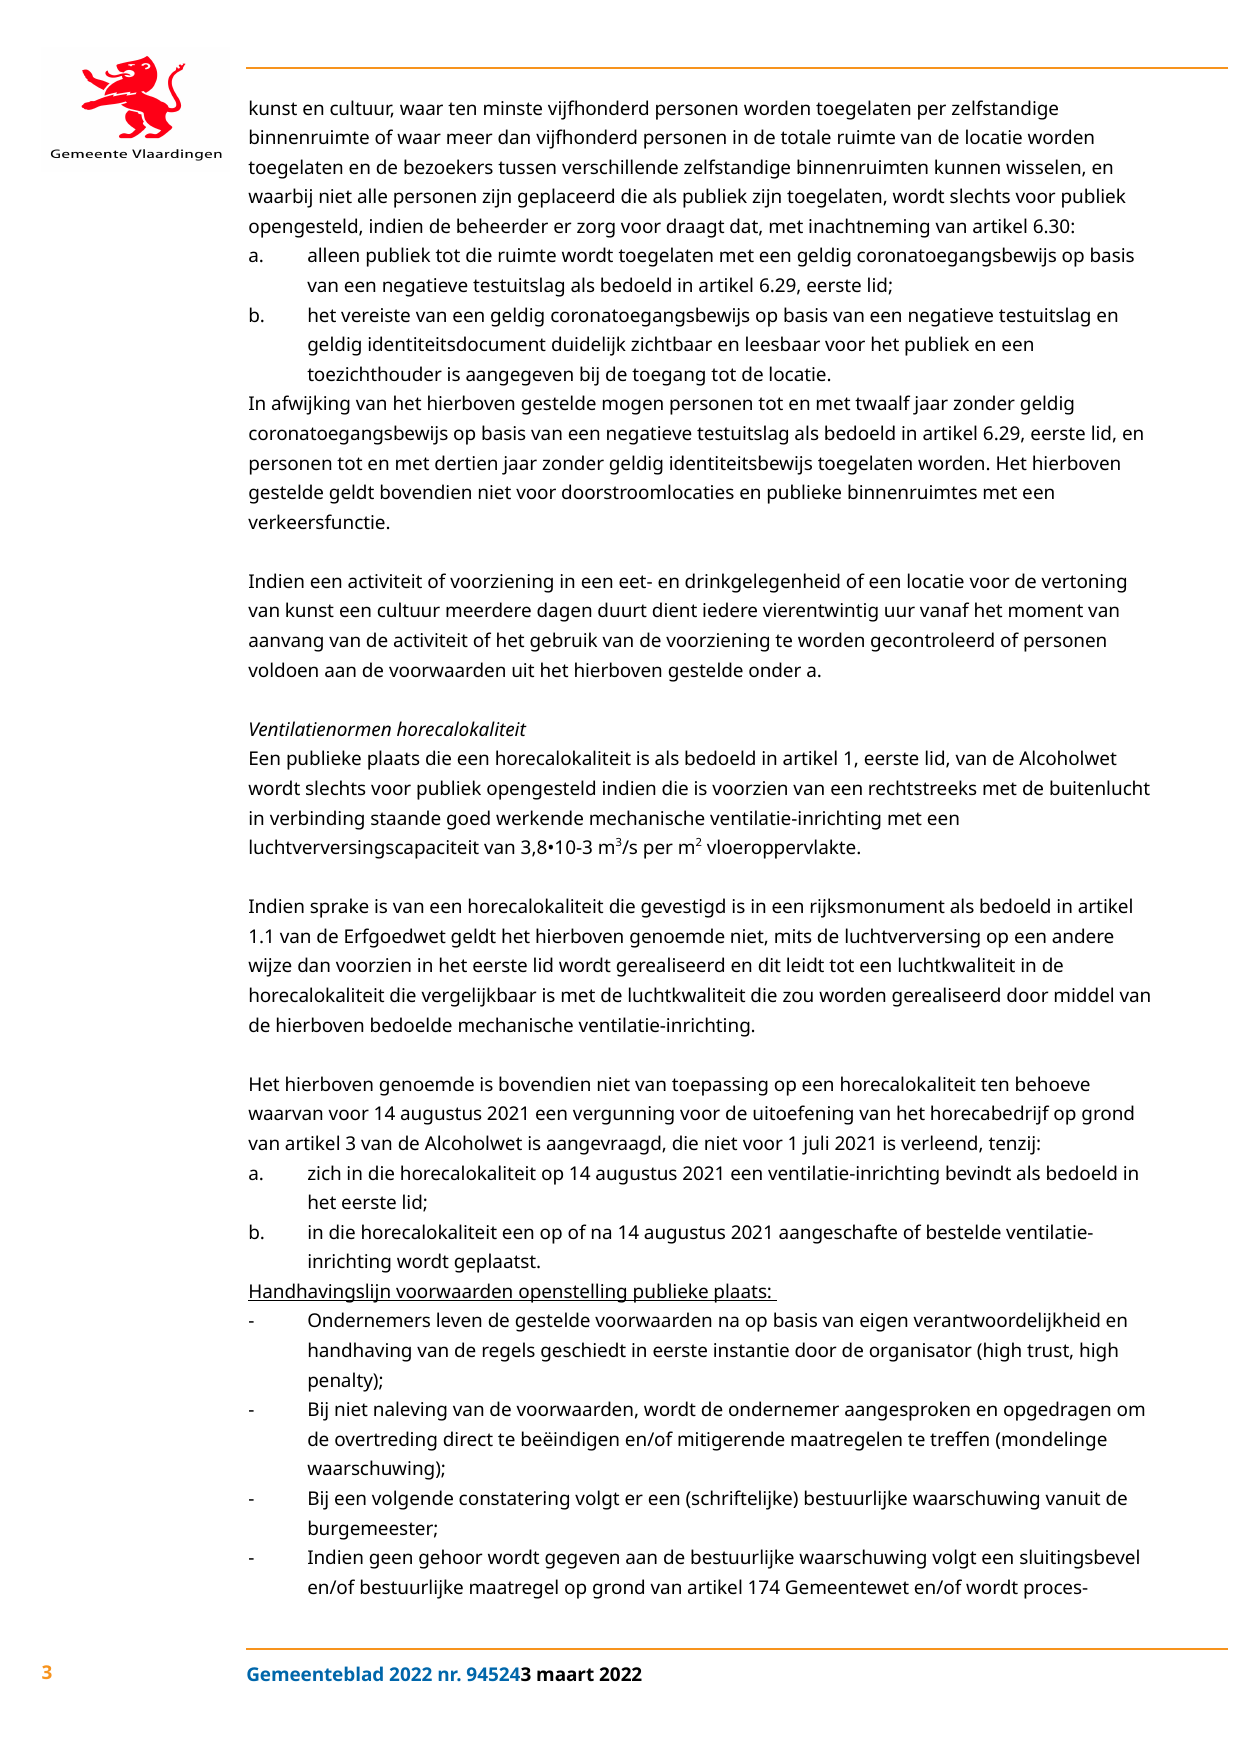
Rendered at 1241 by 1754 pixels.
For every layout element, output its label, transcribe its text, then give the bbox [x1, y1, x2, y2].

list in die horecalokaliteit een op of na 14 augustus 2021 aangeschafte of bestelde ventilatie-inrichting wordt geplaatst. [248, 1219, 1152, 1274]
text Indien sprake is van een horecalokaliteit die gevestigd is in een rijksmonument als bedoeld in artikel 1.1 van de Erfgoedwet geldt het hierboven genoemde niet, mits de luchtverversing op een andere wijze dan voorzien in het eerste lid wordt gerealiseerd en dit leidt tot een luchtkwaliteit in de horecalokaliteit die vergelijkbaar is met de luchtkwaliteit die zou worden gerealiseerd door middel van de hierboven bedoelde mechanische ventilatie-inrichting. [248, 893, 1152, 1038]
text Het hierboven genoemde is bovendien niet van toepassing op een horecalokaliteit ten behoeve waarvan voor 14 augustus 2021 een vergunning voor de uitoefening van het horecabedrijf op grond van artikel 3 van de Alcoholwet is aangevraagd, die niet voor 1 juli 2021 is verleend, tenzij: [248, 1071, 1152, 1156]
list alleen publiek tot die ruimte wordt toegelaten met een geldig coronatoegangsbewijs op basis van een negatieve testuitslag als bedoeld in artikel 6.29, eerste lid; [248, 243, 1152, 298]
text kunst en cultuur, waar ten minste vijfhonderd personen worden toegelaten per zelfstandige binnenruimte of waar meer dan vijfhonderd personen in de totale ruimte van de locatie worden toegelaten en de bezoekers tussen verschillende zelfstandige binnenruimten kunnen wisselen, en waarbij niet alle personen zijn geplaceerd die als publiek zijn toegelaten, wordt slechts voor publiek opengesteld, indien de beheerder er zorg voor draagt dat, met inachtneming van artikel 6.30: [248, 95, 1152, 239]
list Bij een volgende constatering volgt er een (schriftelijke) bestuurlijke waarschuwing vanuit de burgemeester; [248, 1485, 1152, 1541]
list Bij niet naleving van de voorwaarden, wordt de ondernemer aangesproken en opgedragen om de overtreding direct te beëindigen en/of mitigerende maatregelen te treffen (mondelinge waarschuwing); [248, 1396, 1152, 1481]
list Ondernemers leven de gestelde voorwaarden na op basis van eigen verantwoordelijkheid en handhaving van de regels geschiedt in eerste instantie door de organisator (high trust, high penalty); [248, 1308, 1152, 1393]
text Een publieke plaats die een horecalokaliteit is als bedoeld in artikel 1, eerste lid, van de Alcoholwet wordt slechts voor publiek opengesteld indien die is voorzien van een rechtstreeks met de buitenlucht in verbinding staande goed werkende mechanische ventilatie-inrichting met een luchtverversingscapaciteit van 3,8•10-3 m3/s per m2 vloeroppervlakte. [248, 746, 1152, 860]
list het vereiste van een geldig coronatoegangsbewijs op basis van een negatieve testuitslag en geldig identiteitsdocument duidelijk zichtbaar en leesbaar voor het publiek en een toezichthouder is aangegeven bij de toegang tot de locatie. [248, 302, 1152, 387]
picture [41, 47, 231, 172]
list zich in die horecalokaliteit op 14 augustus 2021 een ventilatie-inrichting bevindt als bedoeld in het eerste lid; [248, 1160, 1152, 1215]
text Indien een activiteit of voorziening in een eet- en drinkgelegenheid of een locatie voor de vertoning van kunst een cultuur meerdere dagen duurt dient iedere vierentwintig uur vanaf het moment van aanvang van de activiteit of het gebruik van de voorziening te worden gecontroleerd of personen voldoen aan de voorwaarden uit het hierboven gestelde onder a. [248, 568, 1152, 683]
text Ventilatienormen horecalokaliteit [248, 716, 1152, 742]
text Handhavingslijn voorwaarden openstelling publieke plaats: [248, 1278, 1152, 1304]
text In afwijking van het hierboven gestelde mogen personen tot en met twaalf jaar zonder geldig coronatoegangsbewijs op basis van een negatieve testuitslag als bedoeld in artikel 6.29, eerste lid, en personen tot en met dertien jaar zonder geldig identiteitsbewijs toegelaten worden. Het hierboven gestelde geldt bovendien niet voor doorstroomlocaties en publieke binnenruimtes met een verkeersfunctie. [248, 391, 1152, 535]
list Indien geen gehoor wordt gegeven aan de bestuurlijke waarschuwing volgt een sluitingsbevel en/of bestuurlijke maatregel op grond van artikel 174 Gemeentewet en/of wordt proces- [248, 1544, 1152, 1600]
